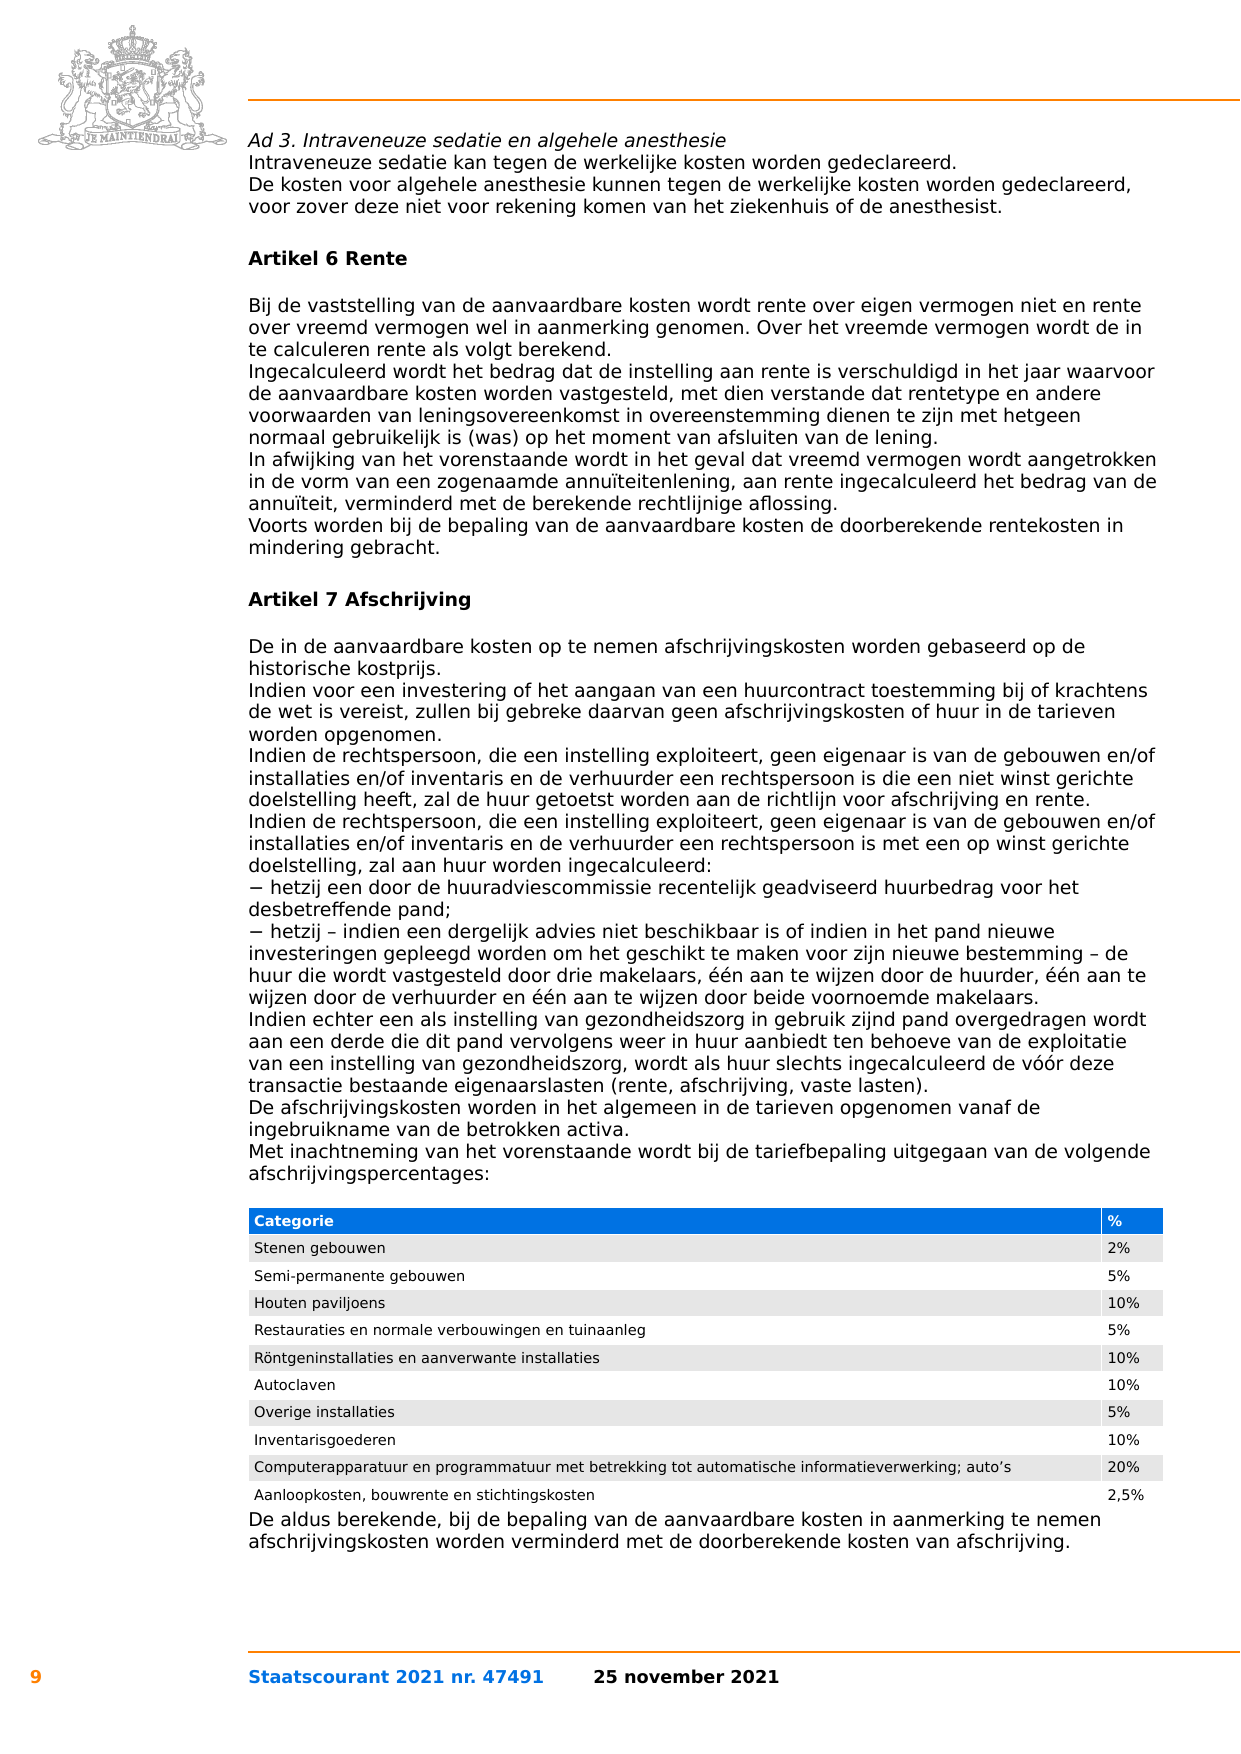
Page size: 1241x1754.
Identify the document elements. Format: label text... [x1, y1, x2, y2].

table_header % [1102, 1208, 1163, 1234]
table_cell Aanloopkosten, bouwrente en stichtingskosten [249, 1482, 1101, 1508]
text − hetzij – indien een dergelijk advies niet beschikbaar is of indien in het pand nieuwe investeringen gepleegd worden om het geschikt te maken voor zijn nieuwe bestemming – de huur die wordt vastgesteld door drie makelaars, één aan te wijzen door de huurder, één aan te wijzen door de verhuurder en één aan te wijzen door beide voornoemde makelaars. [248, 921, 1163, 1009]
subtitle Artikel 6 Rente [248, 248, 1163, 270]
text Ingecalculeerd wordt het bedrag dat de instelling aan rente is verschuldigd in het jaar waarvoor de aanvaardbare kosten worden vastgesteld, met dien verstande dat rentetype en andere voorwaarden van leningsovereenkomst in overeenstemming dienen te zijn met hetgeen normaal gebruikelijk is (was) op het moment van afsluiten van de lening. [248, 361, 1163, 449]
text Bij de vaststelling van de aanvaardbare kosten wordt rente over eigen vermogen niet en rente over vreemd vermogen wel in aanmerking genomen. Over het vreemde vermogen wordt de in te calculeren rente als volgt berekend. [248, 295, 1163, 361]
table_cell Autoclaven [249, 1372, 1101, 1399]
text Met inachtneming van het vorenstaande wordt bij de tariefbepaling uitgegaan van de volgende afschrijvingspercentages: [248, 1141, 1163, 1185]
text Intraveneuze sedatie kan tegen de werkelijke kosten worden gedeclareerd. [248, 152, 1163, 174]
text − hetzij een door de huuradviescommissie recentelijk geadviseerd huurbedrag voor het desbetreffende pand; [248, 877, 1163, 921]
table_cell 5% [1102, 1400, 1163, 1426]
table_cell 10% [1102, 1372, 1163, 1399]
text Indien voor een investering of het aangaan van een huurcontract toestemming bij of krachtens de wet is vereist, zullen bij gebreke daarvan geen afschrijvingskosten of huur in de tarieven worden opgenomen. [248, 679, 1163, 745]
table_cell 10% [1102, 1427, 1163, 1453]
table_header Categorie [249, 1208, 1101, 1234]
table_cell 5% [1102, 1318, 1163, 1344]
table_cell 20% [1102, 1455, 1163, 1481]
text Indien de rechtspersoon, die een instelling exploiteert, geen eigenaar is van de gebouwen en/of installaties en/of inventaris en de verhuurder een rechtspersoon is met een op winst gerichte doelstelling, zal aan huur worden ingecalculeerd: [248, 811, 1163, 877]
table_cell 2% [1102, 1235, 1163, 1262]
table_cell Houten paviljoens [249, 1290, 1101, 1316]
subtitle Ad 3. Intraveneuze sedatie en algehele anesthesie [248, 130, 1163, 152]
subtitle Artikel 7 Afschrijving [248, 588, 1163, 611]
table_cell 10% [1102, 1345, 1163, 1371]
text De afschrijvingskosten worden in het algemeen in de tarieven opgenomen vanaf de ingebruikname van de betrokken activa. [248, 1097, 1163, 1141]
table_cell Restauraties en normale verbouwingen en tuinaanleg [249, 1318, 1101, 1344]
text De kosten voor algehele anesthesie kunnen tegen de werkelijke kosten worden gedeclareerd, voor zover deze niet voor rekening komen van het ziekenhuis of de anesthesist. [248, 174, 1163, 218]
table_cell Röntgeninstallaties en aanverwante installaties [249, 1345, 1101, 1371]
table_cell Computerapparatuur en programmatuur met betrekking tot automatische informatieverwerking; auto’s [249, 1455, 1101, 1481]
text Indien echter een als instelling van gezondheidszorg in gebruik zijnd pand overgedragen wordt aan een derde die dit pand vervolgens weer in huur aanbiedt ten behoeve van de exploitatie van een instelling van gezondheidszorg, wordt als huur slechts ingecalculeerd de vóór deze transactie bestaande eigenaarslasten (rente, afschrijving, vaste lasten). [248, 1009, 1163, 1097]
table_cell 2,5% [1102, 1482, 1163, 1508]
table_cell Semi-permanente gebouwen [249, 1263, 1101, 1289]
picture [38, 25, 227, 150]
table_cell Overige installaties [249, 1400, 1101, 1426]
text De aldus berekende, bij de bepaling van de aanvaardbare kosten in aanmerking te nemen afschrijvingskosten worden verminderd met de doorberekende kosten van afschrijving. [248, 1509, 1163, 1553]
text In afwijking van het vorenstaande wordt in het geval dat vreemd vermogen wordt aangetrokken in de vorm van een zogenaamde annuïteitenlening, aan rente ingecalculeerd het bedrag van de annuïteit, verminderd met de berekende rechtlijnige aflossing. [248, 449, 1163, 514]
table_cell 5% [1102, 1263, 1163, 1289]
table_cell 10% [1102, 1290, 1163, 1316]
table_cell Inventarisgoederen [249, 1427, 1101, 1453]
table_cell Stenen gebouwen [249, 1235, 1101, 1262]
text Voorts worden bij de bepaling van de aanvaardbare kosten de doorberekende rentekosten in mindering gebracht. [248, 514, 1163, 558]
text Indien de rechtspersoon, die een instelling exploiteert, geen eigenaar is van de gebouwen en/of installaties en/of inventaris en de verhuurder een rechtspersoon is die een niet winst gerichte doelstelling heeft, zal de huur getoetst worden aan de richtlijn voor afschrijving en rente. [248, 745, 1163, 811]
text De in de aanvaardbare kosten op te nemen afschrijvingskosten worden gebaseerd op de historische kostprijs. [248, 636, 1163, 679]
